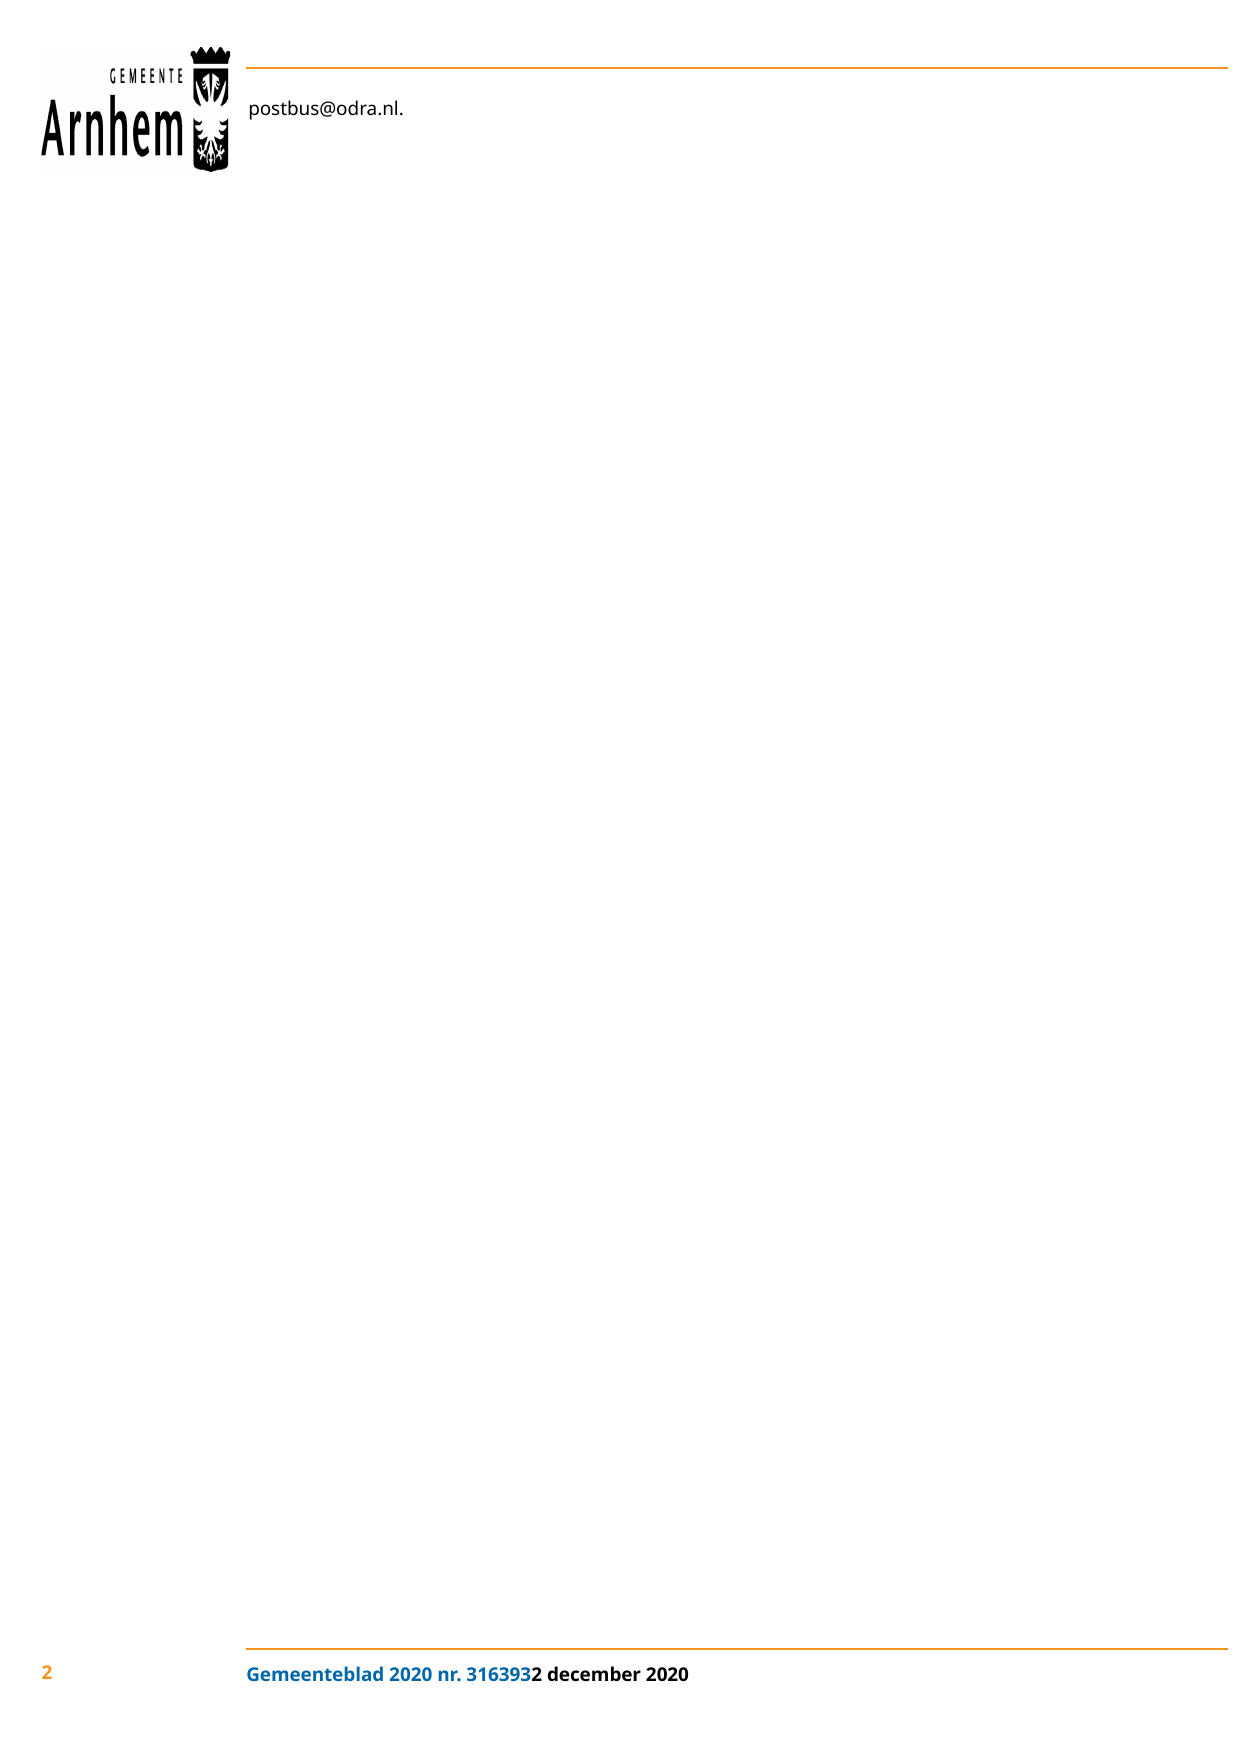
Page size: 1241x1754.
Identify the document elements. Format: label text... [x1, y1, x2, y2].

text postbus@odra.nl. [248, 95, 1152, 121]
picture [41, 47, 231, 172]
